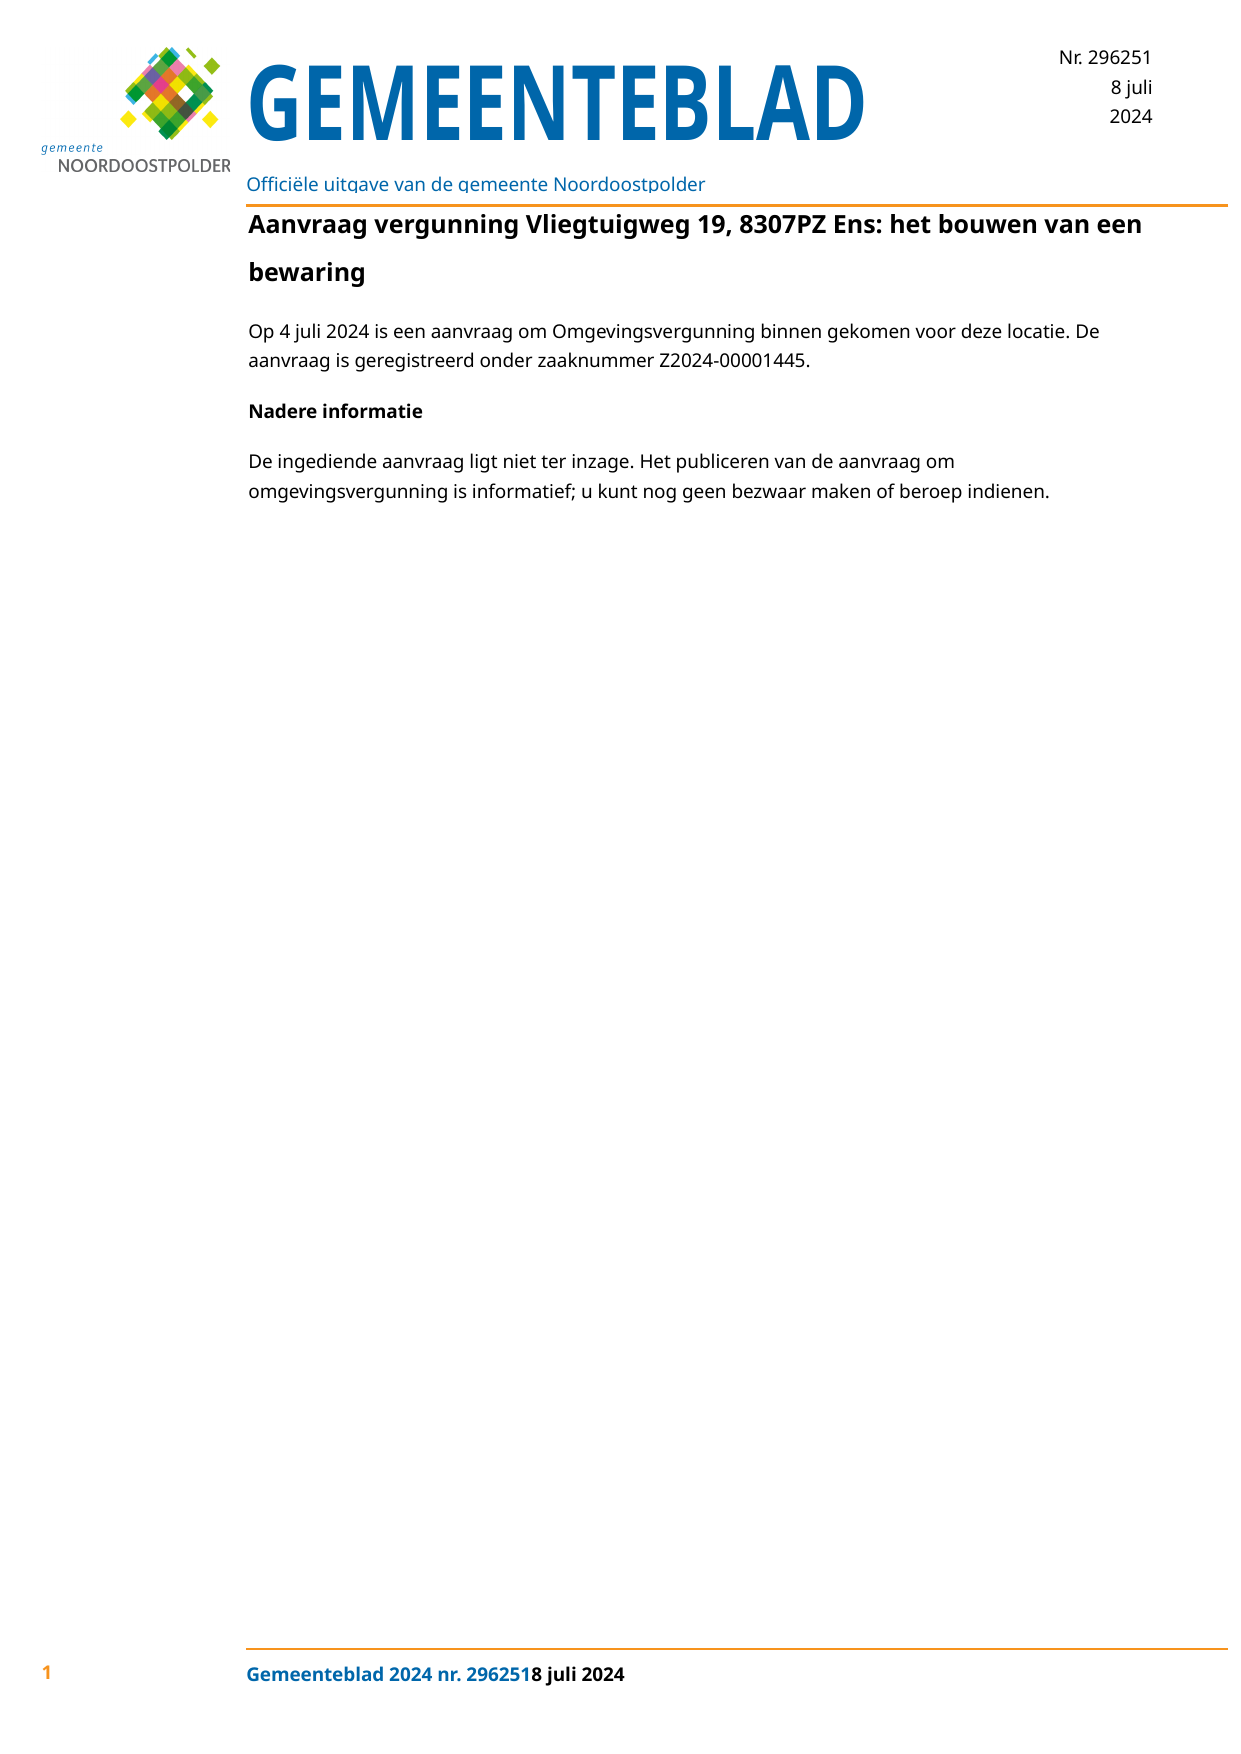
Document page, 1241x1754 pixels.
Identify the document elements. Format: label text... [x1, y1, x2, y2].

picture [41, 47, 231, 172]
text Op 4 juli 2024 is een aanvraag om Omgevingsvergunning binnen gekomen voor deze locatie. De aanvraag is geregistreerd onder zaaknummer Z2024-00001445. [248, 318, 1152, 373]
text Aanvraag vergunning Vliegtuigweg 19, 8307PZ Ens: het bouwen van een bewaring [248, 207, 1152, 288]
text De ingediende aanvraag ligt niet ter inzage. Het publiceren van de aanvraag om omgevingsvergunning is informatief; u kunt nog geen bezwaar maken of beroep indienen. [248, 448, 1152, 504]
text Nadere informatie [248, 398, 1152, 424]
